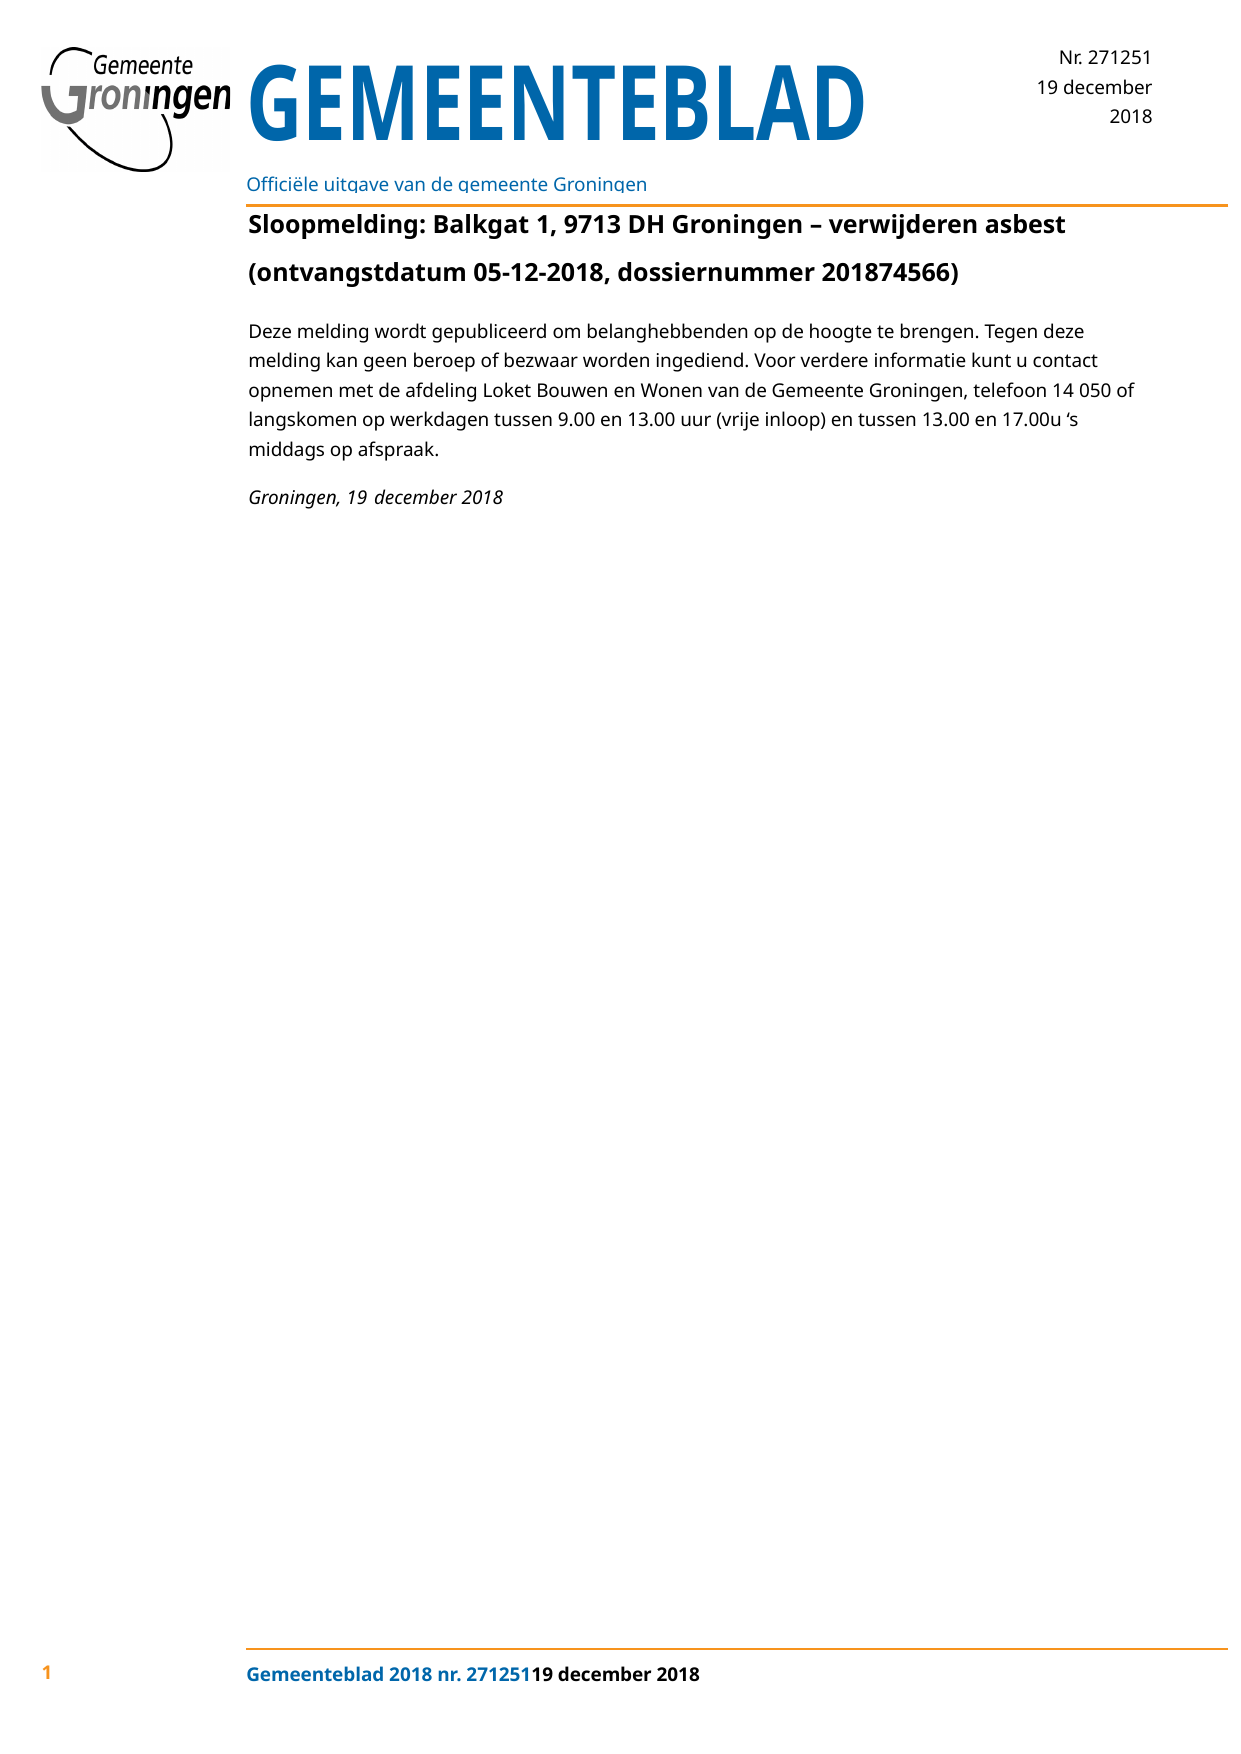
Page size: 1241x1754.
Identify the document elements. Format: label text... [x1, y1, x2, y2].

text Sloopmelding: Balkgat 1, 9713 DH Groningen – verwijderen asbest (ontvangstdatum 05-12-2018, dossiernummer 201874566) [248, 207, 1152, 288]
picture [41, 47, 231, 172]
text Groningen, 19 december 2018 [248, 484, 1152, 510]
text Deze melding wordt gepubliceerd om belanghebbenden op de hoogte te brengen. Tegen deze melding kan geen beroep of bezwaar worden ingediend. Voor verdere informatie kunt u contact opnemen met de afdeling Loket Bouwen en Wonen van de Gemeente Groningen, telefoon 14 050 of langskomen op werkdagen tussen 9.00 en 13.00 uur (vrije inloop) en tussen 13.00 en 17.00u ‘s middags op afspraak. [248, 318, 1152, 462]
